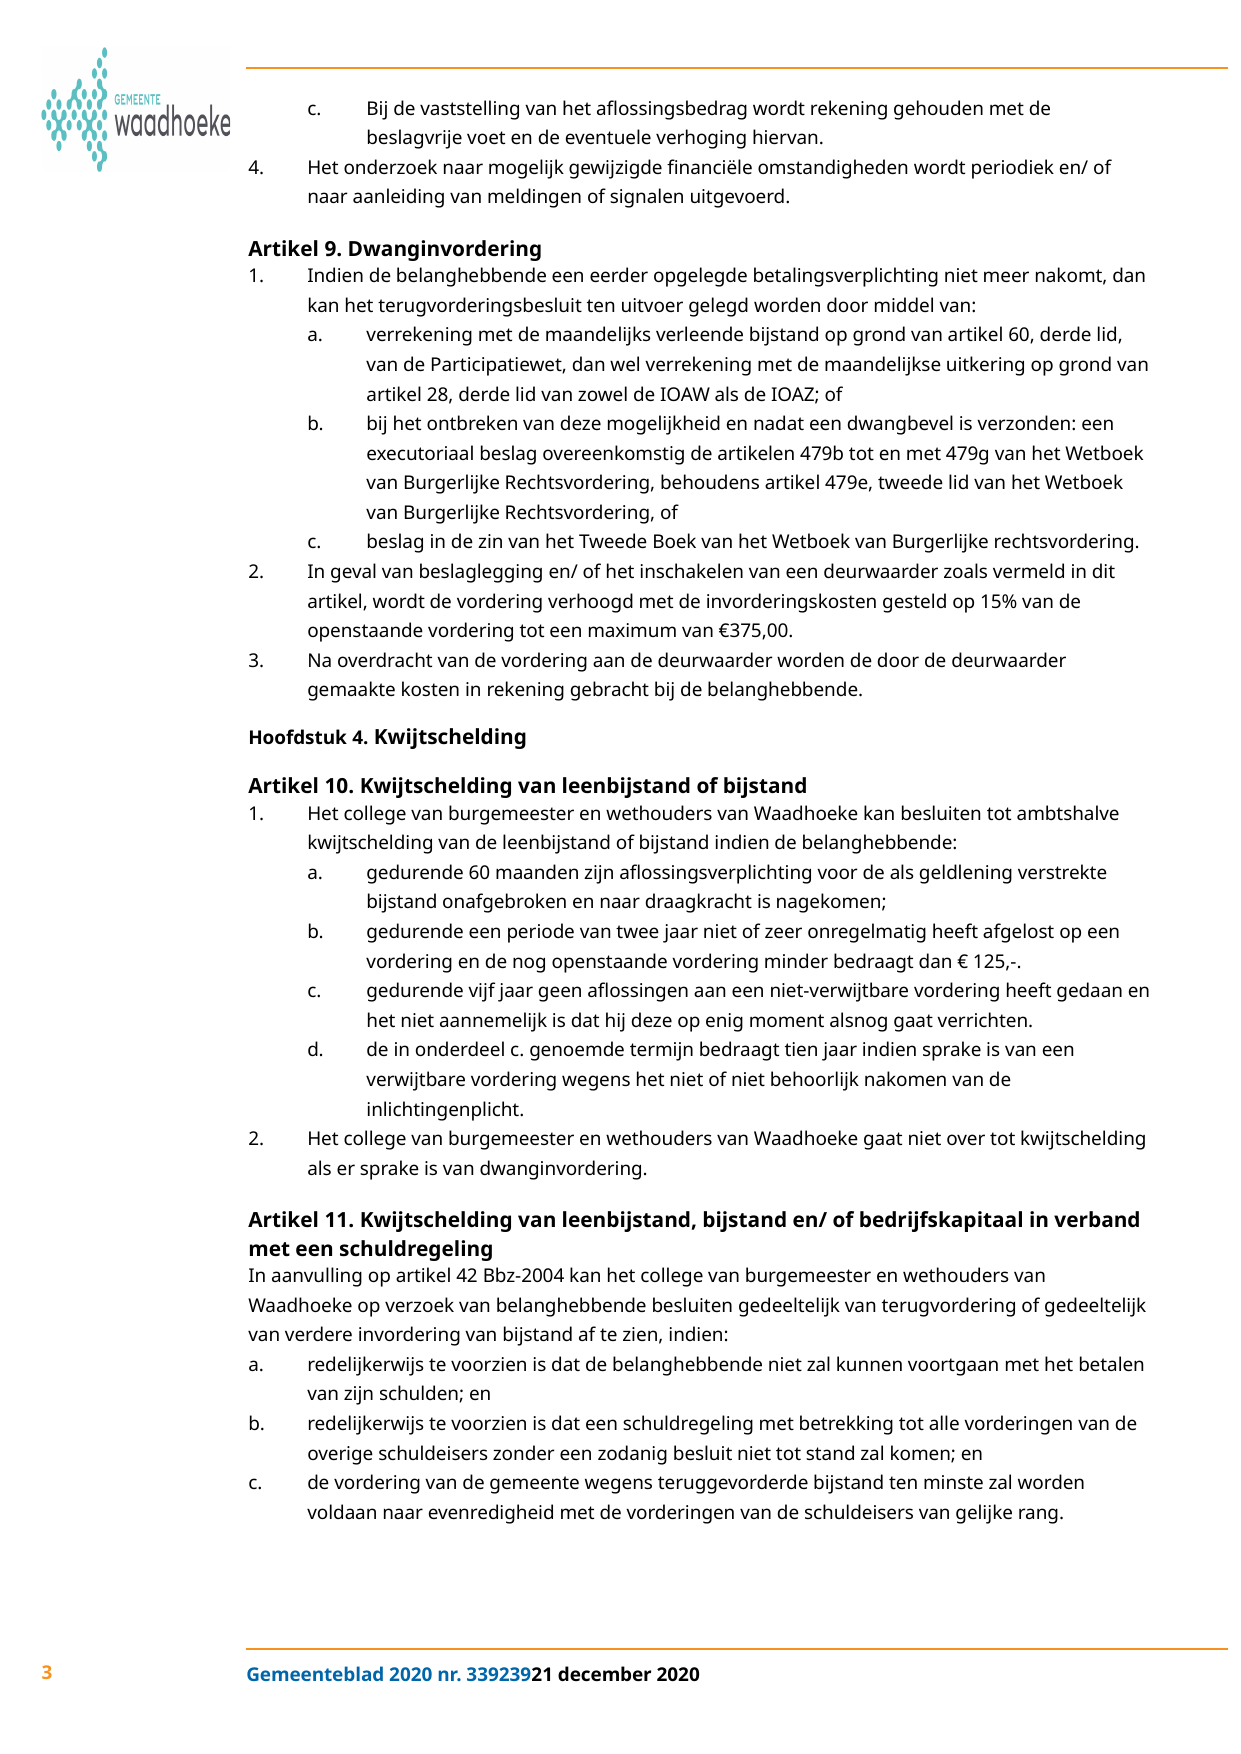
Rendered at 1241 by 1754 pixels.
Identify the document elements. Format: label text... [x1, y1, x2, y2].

list verrekening met de maandelijks verleende bijstand op grond van artikel 60, derde lid, van de Participatiewet, dan wel verrekening met de maandelijkse uitkering op grond van artikel 28, derde lid van zowel de IOAW als de IOAZ; of [307, 322, 1152, 406]
list de in onderdeel c. genoemde termijn bedraagt tien jaar indien sprake is van een verwijtbare vordering wegens het niet of niet behoorlijk nakomen van de inlichtingenplicht. [307, 1037, 1152, 1121]
text In aanvulling op artikel 42 Bbz-2004 kan het college van burgemeester en wethouders van Waadhoeke op verzoek van belanghebbende besluiten gedeeltelijk van terugvordering of gedeeltelijk van verdere invordering van bijstand af te zien, indien: [248, 1262, 1152, 1347]
text Artikel 9. Dwanginvordering [248, 234, 1152, 262]
list gedurende 60 maanden zijn aflossingsverplichting voor de als geldlening verstrekte bijstand onafgebroken en naar draagkracht is nagekomen; [307, 859, 1152, 914]
list de vordering van de gemeente wegens teruggevorderde bijstand ten minste zal worden voldaan naar evenredigheid met de vorderingen van de schuldeisers van gelijke rang. [248, 1469, 1152, 1524]
list bij het ontbreken van deze mogelijkheid en nadat een dwangbevel is verzonden: een executoriaal beslag overeenkomstig de artikelen 479b tot en met 479g van het Wetboek van Burgerlijke Rechtsvordering, behoudens artikel 479e, tweede lid van het Wetboek van Burgerlijke Rechtsvordering, of [307, 410, 1152, 525]
list redelijkerwijs te voorzien is dat een schuldregeling met betrekking tot alle vorderingen van de overige schuldeisers zonder een zodanig besluit niet tot stand zal komen; en [248, 1410, 1152, 1465]
list Het college van burgemeester en wethouders van Waadhoeke gaat niet over tot kwijtschelding als er sprake is van dwanginvordering. [248, 1125, 1152, 1181]
list Het college van burgemeester en wethouders van Waadhoeke kan besluiten tot ambtshalve kwijtschelding van de leenbijstand of bijstand indien de belanghebbende: [248, 800, 1152, 855]
picture [41, 47, 231, 172]
list gedurende een periode van twee jaar niet of zeer onregelmatig heeft afgelost op een vordering en de nog openstaande vordering minder bedraagt dan € 125,-. [307, 918, 1152, 973]
list beslag in de zin van het Tweede Boek van het Wetboek van Burgerlijke rechtsvordering. [307, 529, 1152, 554]
list In geval van beslaglegging en/ of het inschakelen van een deurwaarder zoals vermeld in dit artikel, wordt de vordering verhoogd met de invorderingskosten gesteld op 15% van de openstaande vordering tot een maximum van €375,00. [248, 558, 1152, 643]
list Bij de vaststelling van het aflossingsbedrag wordt rekening gehouden met de beslagvrije voet en de eventuele verhoging hiervan. [307, 95, 1152, 150]
list redelijkerwijs te voorzien is dat de belanghebbende niet zal kunnen voortgaan met het betalen van zijn schulden; en [248, 1351, 1152, 1406]
list Het onderzoek naar mogelijk gewijzigde financiële omstandigheden wordt periodiek en/ of naar aanleiding van meldingen of signalen uitgevoerd. [248, 154, 1152, 209]
list gedurende vijf jaar geen aflossingen aan een niet-verwijtbare vordering heeft gedaan en het niet aannemelijk is dat hij deze op enig moment alsnog gaat verrichten. [307, 977, 1152, 1033]
text Hoofdstuk 4. Kwijtschelding [248, 722, 1152, 751]
text Artikel 11. Kwijtschelding van leenbijstand, bijstand en/ of bedrijfskapitaal in verband met een schuldregeling [248, 1205, 1152, 1262]
list Na overdracht van de vordering aan de deurwaarder worden de door de deurwaarder gemaakte kosten in rekening gebracht bij de belanghebbende. [248, 647, 1152, 702]
list Indien de belanghebbende een eerder opgelegde betalingsverplichting niet meer nakomt, dan kan het terugvorderingsbesluit ten uitvoer gelegd worden door middel van: [248, 262, 1152, 318]
text Artikel 10. Kwijtschelding van leenbijstand of bijstand [248, 771, 1152, 800]
